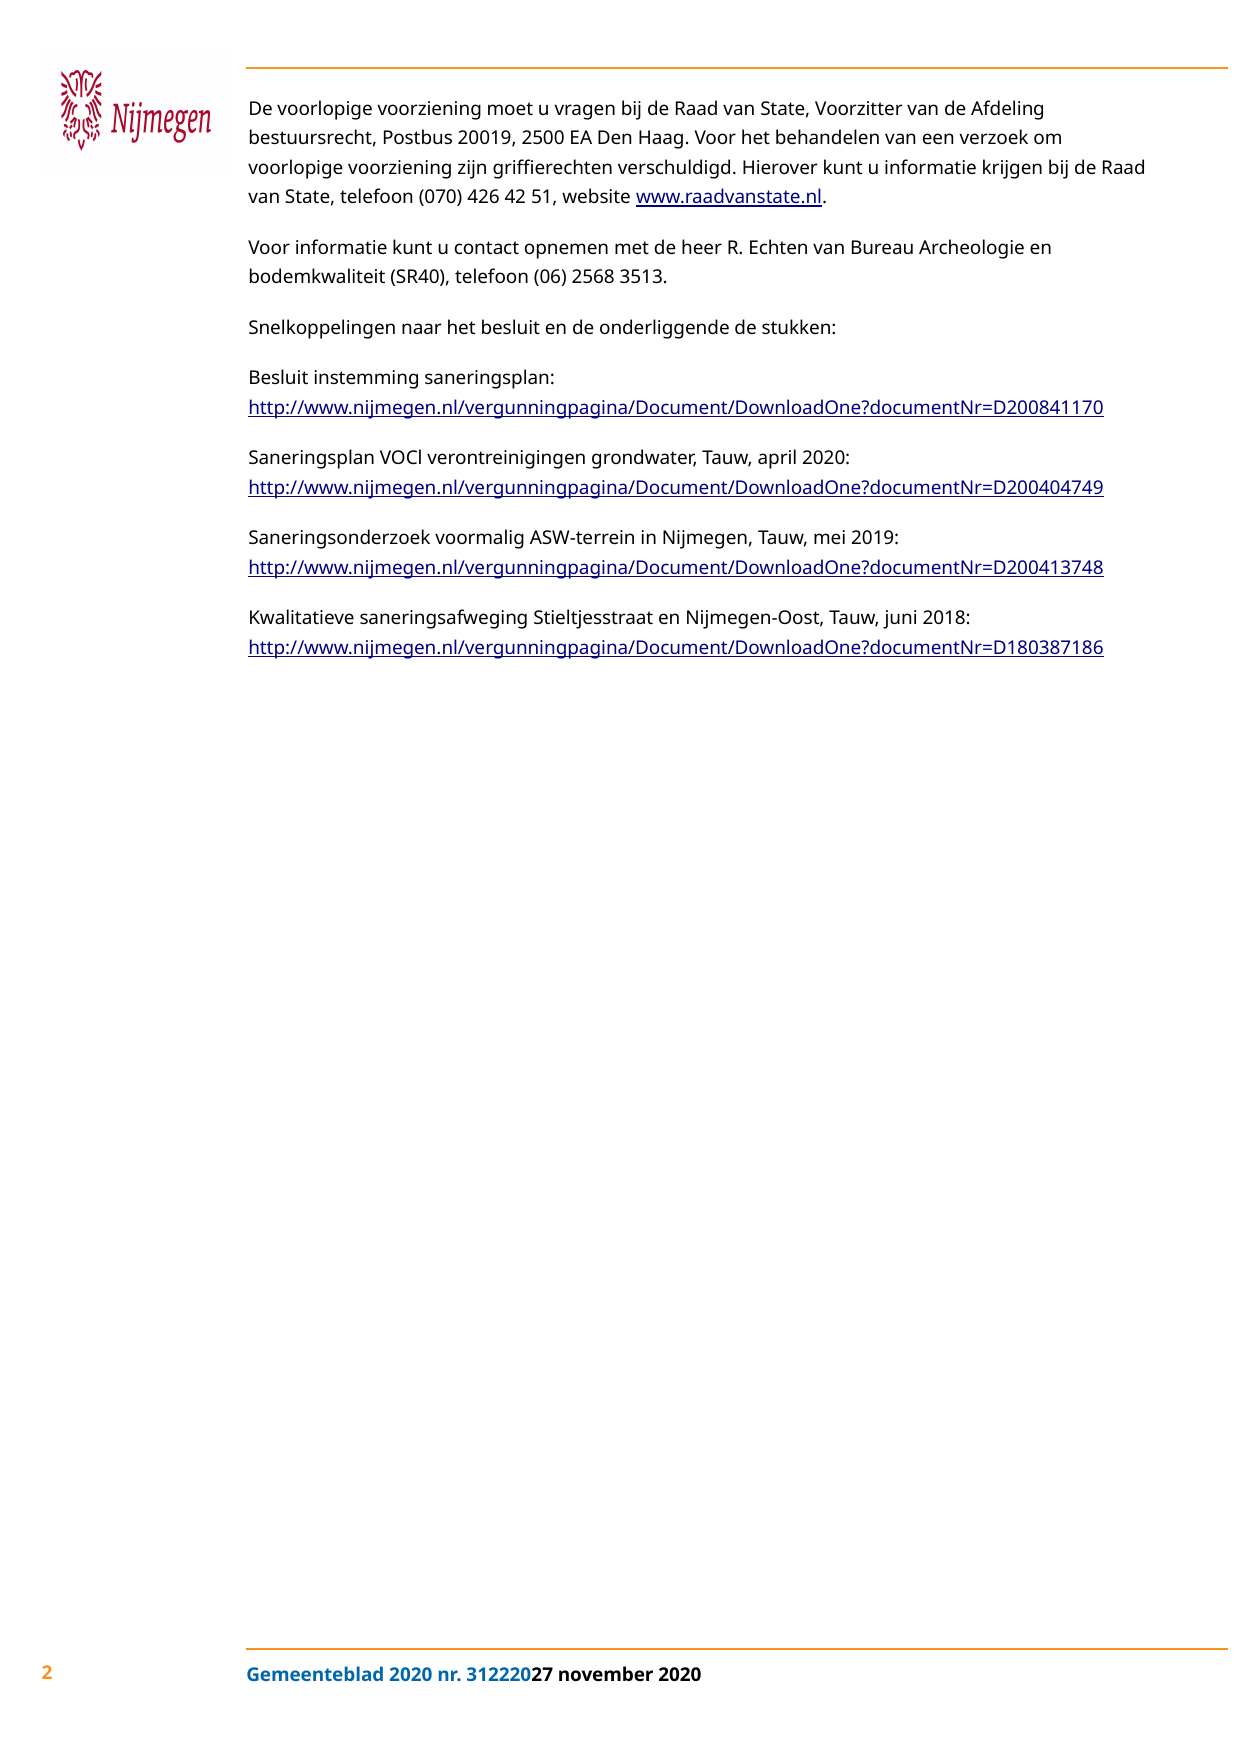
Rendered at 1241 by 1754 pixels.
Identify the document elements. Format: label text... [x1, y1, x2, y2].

text De voorlopige voorziening moet u vragen bij de Raad van State, Voorzitter van de Afdeling bestuursrecht, Postbus 20019, 2500 EA Den Haag. Voor het behandelen van een verzoek om voorlopige voorziening zijn griffierechten verschuldigd. Hierover kunt u informatie krijgen bij de Raad van State, telefoon (070) 426 42 51, website www.raadvanstate.nl. [248, 95, 1152, 209]
text Kwalitatieve saneringsafweging Stieltjesstraat en Nijmegen-Oost, Tauw, juni 2018: http://www.nijmegen.nl/vergunningpagina/Document/DownloadOne?documentNr=D180387186 [248, 604, 1152, 660]
text Saneringsplan VOCl verontreinigingen grondwater, Tauw, april 2020: http://www.nijmegen.nl/vergunningpagina/Document/DownloadOne?documentNr=D200404749 [248, 444, 1152, 500]
text Snelkoppelingen naar het besluit en de onderliggende de stukken: [248, 314, 1152, 340]
text Saneringsonderzoek voormalig ASW-terrein in Nijmegen, Tauw, mei 2019: http://www.nijmegen.nl/vergunningpagina/Document/DownloadOne?documentNr=D200413748 [248, 524, 1152, 580]
text Besluit instemming saneringsplan: http://www.nijmegen.nl/vergunningpagina/Document/DownloadOne?documentNr=D200841170 [248, 364, 1152, 420]
text Voor informatie kunt u contact opnemen met de heer R. Echten van Bureau Archeologie en bodemkwaliteit (SR40), telefoon (06) 2568 3513. [248, 234, 1152, 289]
picture [41, 47, 231, 172]
